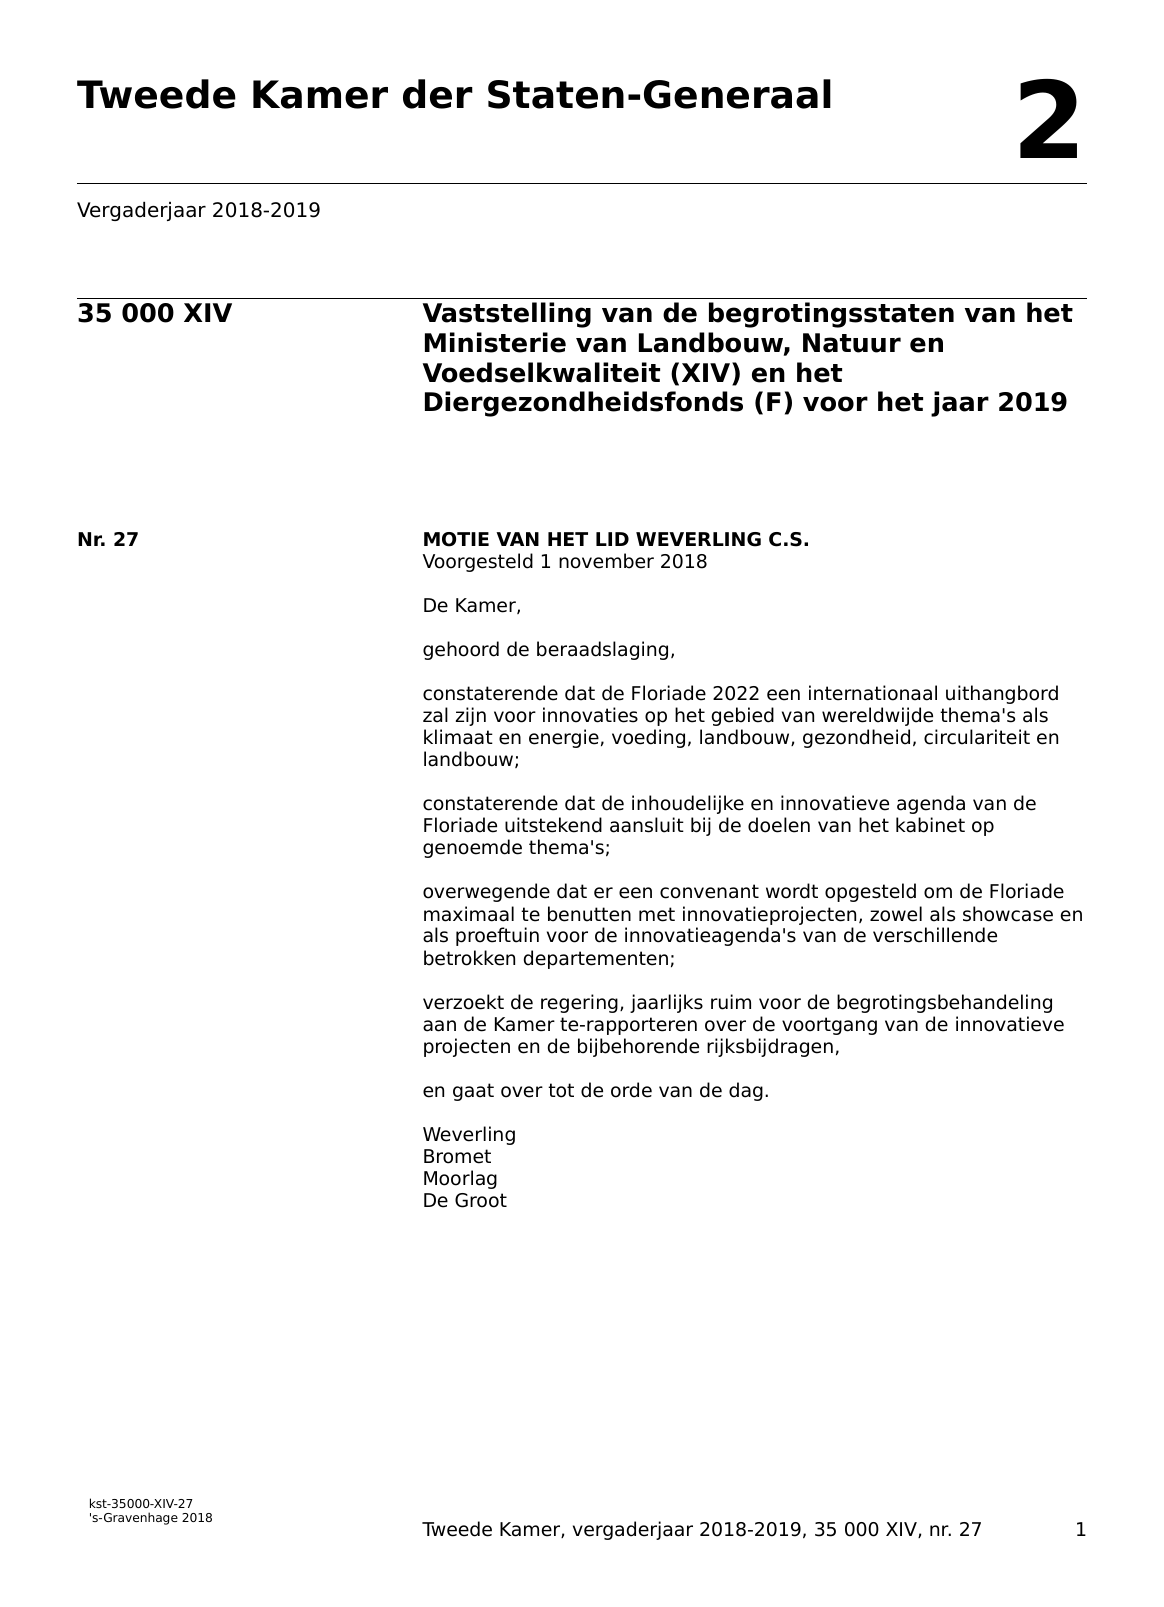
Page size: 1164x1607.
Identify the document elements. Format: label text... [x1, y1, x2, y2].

text kst-35000-XIV-27 [88, 1497, 323, 1511]
text verzoekt de regering, jaarlijks ruim voor de begrotingsbehandeling aan de Kamer te-rapporteren over de voortgang van de innovatieve projecten en de bijbehorende rijksbijdragen, [422, 992, 1087, 1057]
subtitle Nr. 27 MOTIE VAN HET LID WEVERLING C.S. [77, 529, 1087, 551]
text en gaat over tot de orde van de dag. [422, 1080, 1087, 1102]
text De Groot [422, 1190, 1087, 1212]
text overwegende dat er een convenant wordt opgesteld om de Floriade maximaal te benutten met innovatieprojecten, zowel als showcase en als proeftuin voor de innovatieagenda's van de verschillende betrokken departementen; [422, 881, 1087, 969]
text Voorgesteld 1 november 2018 [422, 551, 1087, 573]
text constaterende dat de inhoudelijke en innovatieve agenda van de Floriade uitstekend aansluit bij de doelen van het kabinet op genoemde thema's; [422, 793, 1087, 859]
subtitle 35 000 XIV Vaststelling van de begrotingsstaten van het Ministerie van Landbouw, Natuur en Voedselkwaliteit (XIV) en het Diergezondheidsfonds (F) voor het jaar 2019 [77, 299, 1087, 418]
text gehoord de beraadslaging, [422, 639, 1087, 661]
text 's-Gravenhage 2018 [88, 1511, 323, 1525]
text constaterende dat de Floriade 2022 een internationaal uithangbord zal zijn voor innovaties op het gebied van wereldwijde thema's als klimaat en energie, voeding, landbouw, gezondheid, circulariteit en landbouw; [422, 683, 1087, 771]
text Bromet [422, 1146, 1087, 1168]
table_header 2 [886, 59, 1087, 183]
text Moorlag [422, 1168, 1087, 1190]
table_header Tweede Kamer der Staten-Generaal [77, 59, 886, 183]
text De Kamer, [422, 595, 1087, 617]
text Weverling [422, 1124, 1087, 1146]
table_cell Vergaderjaar 2018-2019 [77, 184, 1087, 298]
